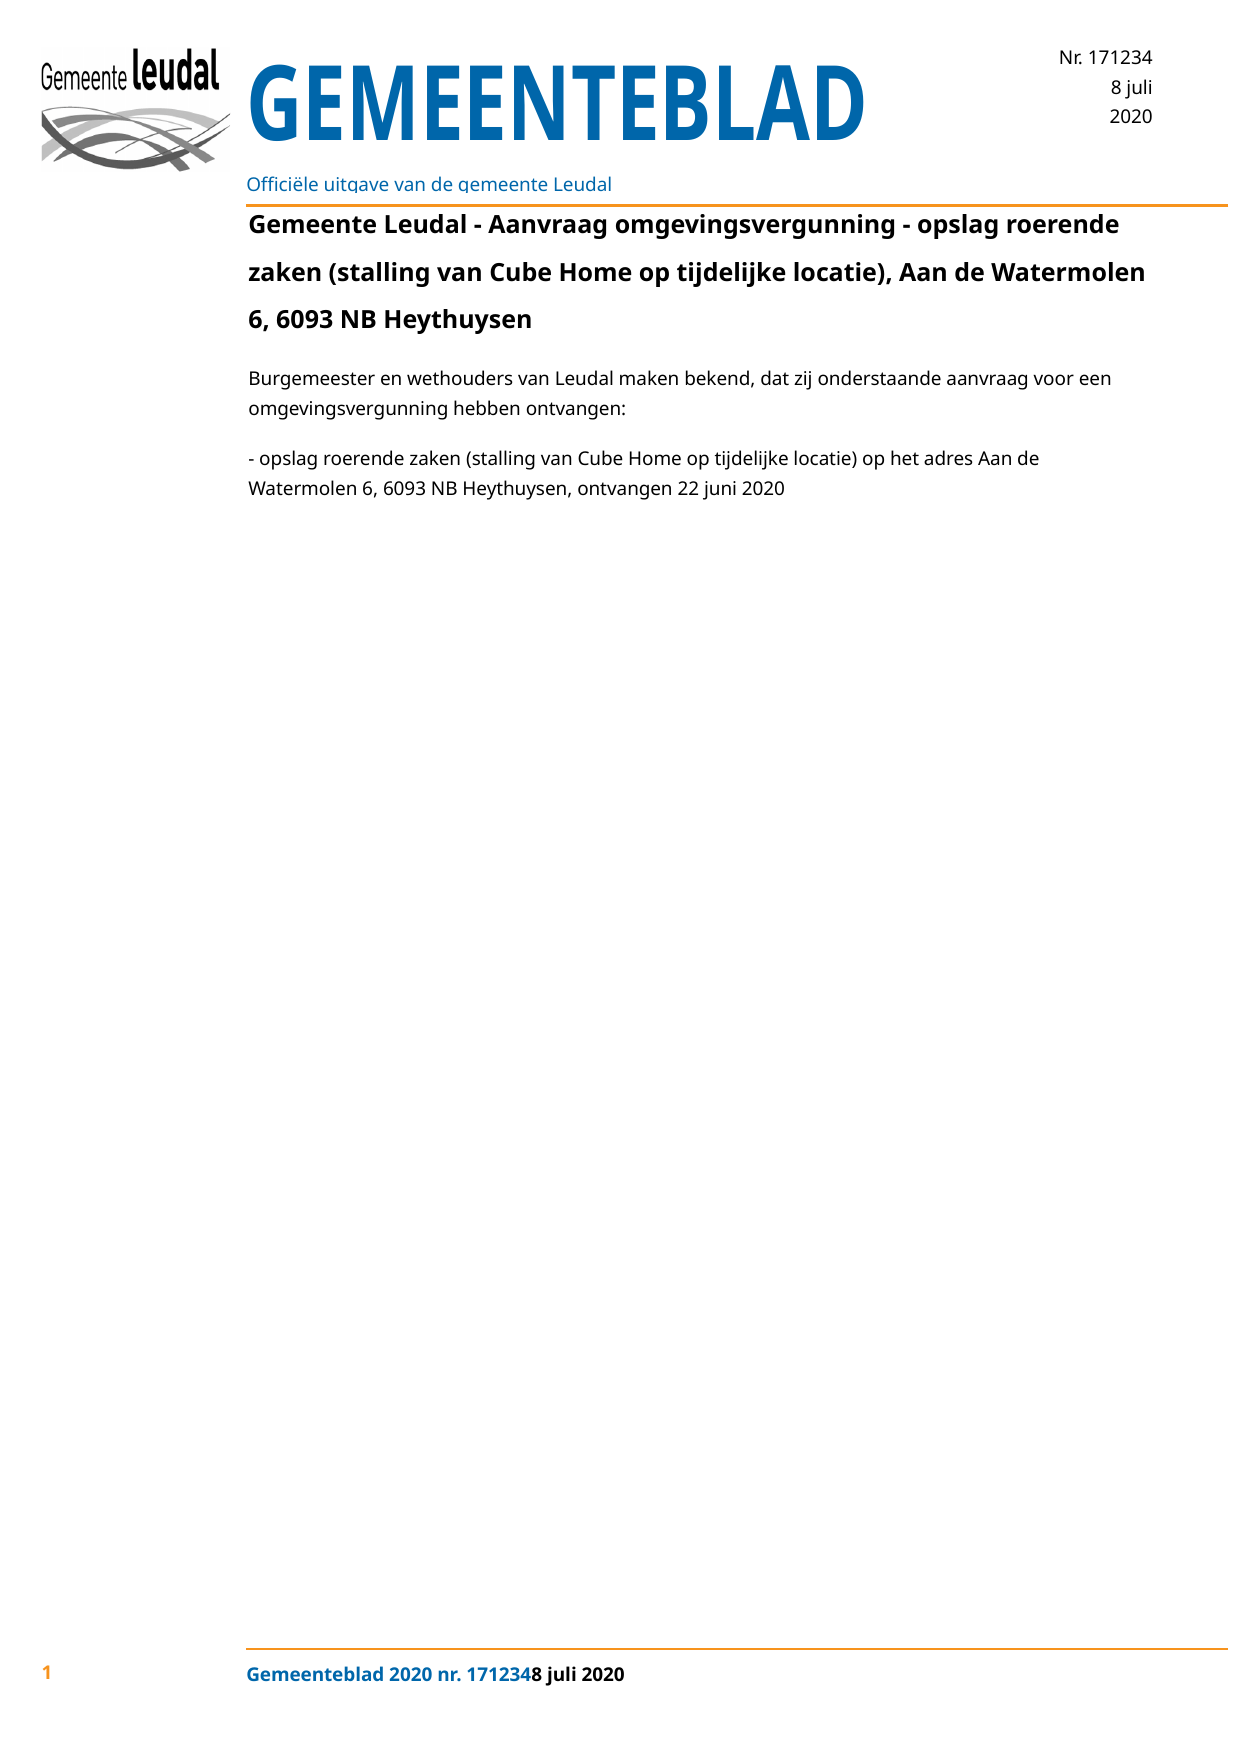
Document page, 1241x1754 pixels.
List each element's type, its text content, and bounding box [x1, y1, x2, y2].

picture [41, 47, 231, 172]
text Gemeente Leudal - Aanvraag omgevingsvergunning - opslag roerende zaken (stalling van Cube Home op tijdelijke locatie), Aan de Watermolen 6, 6093 NB Heythuysen [248, 207, 1152, 336]
text - opslag roerende zaken (stalling van Cube Home op tijdelijke locatie) op het adres Aan de Watermolen 6, 6093 NB Heythuysen, ontvangen 22 juni 2020 [248, 446, 1152, 501]
text Burgemeester en wethouders van Leudal maken bekend, dat zij onderstaande aanvraag voor een omgevingsvergunning hebben ontvangen: [248, 366, 1152, 421]
